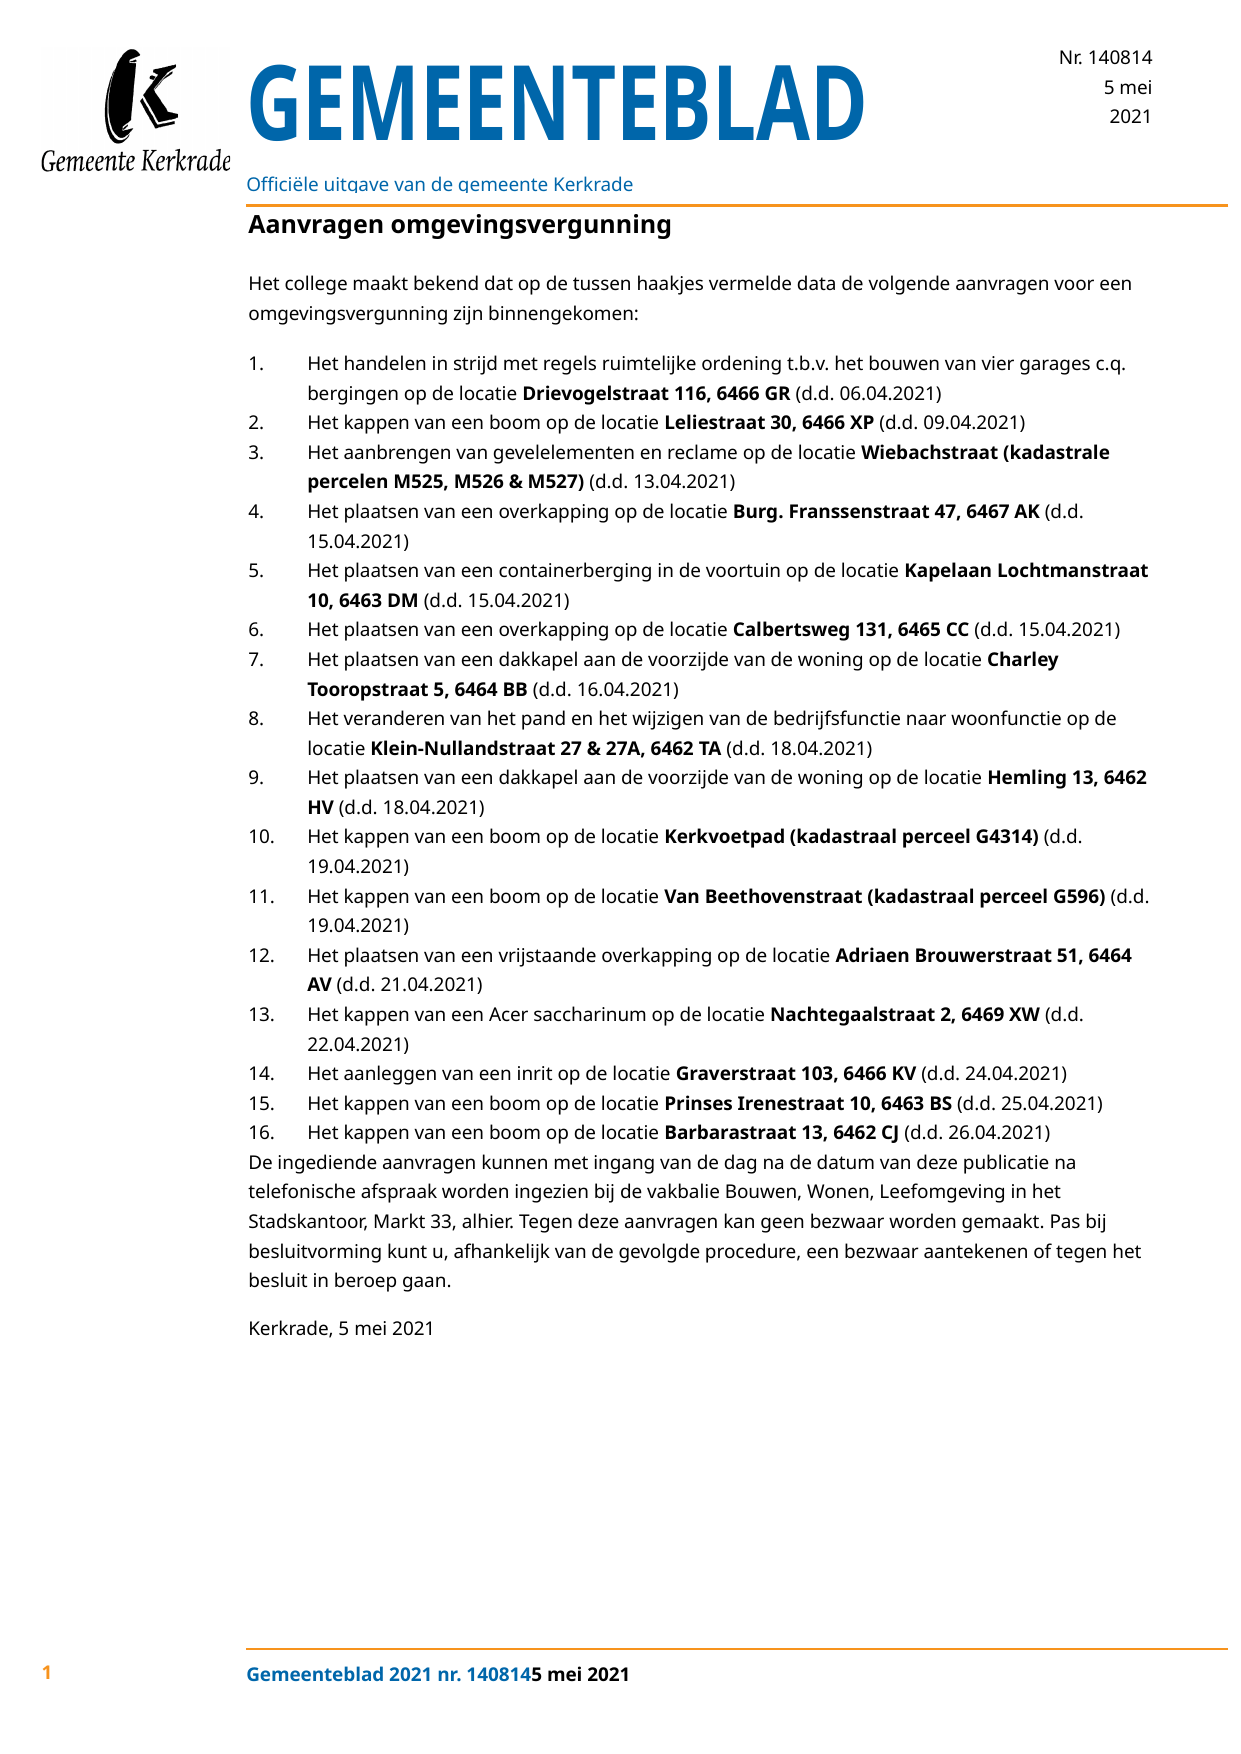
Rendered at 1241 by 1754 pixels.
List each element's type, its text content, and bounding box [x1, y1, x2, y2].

picture [41, 47, 231, 172]
list Het kappen van een boom op de locatie Kerkvoetpad (kadastraal perceel G4314) (d.d. 19.04.2021) [248, 824, 1152, 879]
list Het plaatsen van een vrijstaande overkapping op de locatie Adriaen Brouwerstraat 51, 6464 AV (d.d. 21.04.2021) [248, 942, 1152, 997]
list Het kappen van een boom op de locatie Leliestraat 30, 6466 XP (d.d. 09.04.2021) [248, 409, 1152, 435]
list Het kappen van een boom op de locatie Van Beethovenstraat (kadastraal perceel G596) (d.d. 19.04.2021) [248, 883, 1152, 938]
list Het handelen in strijd met regels ruimtelijke ordening t.b.v. het bouwen van vier garages c.q. bergingen op de locatie Drievogelstraat 116, 6466 GR (d.d. 06.04.2021) [248, 350, 1152, 406]
list Het kappen van een boom op de locatie Barbarastraat 13, 6462 CJ (d.d. 26.04.2021) [248, 1119, 1152, 1145]
list Het aanbrengen van gevelelementen en reclame op de locatie Wiebachstraat (kadastrale percelen M525, M526 & M527) (d.d. 13.04.2021) [248, 439, 1152, 494]
text De ingediende aanvragen kunnen met ingang van de dag na de datum van deze publicatie na telefonische afspraak worden ingezien bij de vakbalie Bouwen, Wonen, Leefomgeving in het Stadskantoor, Markt 33, alhier. Tegen deze aanvragen kan geen bezwaar worden gemaakt. Pas bij besluitvorming kunt u, afhankelijk van de gevolgde procedure, een bezwaar aantekenen of tegen het besluit in beroep gaan. [248, 1149, 1152, 1293]
list Het kappen van een Acer saccharinum op de locatie Nachtegaalstraat 2, 6469 XW (d.d. 22.04.2021) [248, 1001, 1152, 1056]
text Aanvragen omgevingsvergunning [248, 207, 1152, 241]
text Kerkrade, 5 mei 2021 [248, 1315, 1152, 1341]
list Het aanleggen van een inrit op de locatie Graverstraat 103, 6466 KV (d.d. 24.04.2021) [248, 1060, 1152, 1086]
list Het plaatsen van een overkapping op de locatie Calbertsweg 131, 6465 CC (d.d. 15.04.2021) [248, 617, 1152, 642]
text Het college maakt bekend dat op de tussen haakjes vermelde data de volgende aanvragen voor een omgevingsvergunning zijn binnengekomen: [248, 270, 1152, 326]
list Het plaatsen van een overkapping op de locatie Burg. Franssenstraat 47, 6467 AK (d.d. 15.04.2021) [248, 498, 1152, 553]
list Het veranderen van het pand en het wijzigen van de bedrijfsfunctie naar woonfunctie op de locatie Klein-Nullandstraat 27 & 27A, 6462 TA (d.d. 18.04.2021) [248, 705, 1152, 761]
list Het kappen van een boom op de locatie Prinses Irenestraat 10, 6463 BS (d.d. 25.04.2021) [248, 1090, 1152, 1116]
list Het plaatsen van een containerberging in de voortuin op de locatie Kapelaan Lochtmanstraat 10, 6463 DM (d.d. 15.04.2021) [248, 557, 1152, 613]
list Het plaatsen van een dakkapel aan de voorzijde van de woning op de locatie Charley Tooropstraat 5, 6464 BB (d.d. 16.04.2021) [248, 646, 1152, 701]
list Het plaatsen van een dakkapel aan de voorzijde van de woning op de locatie Hemling 13, 6462 HV (d.d. 18.04.2021) [248, 764, 1152, 820]
